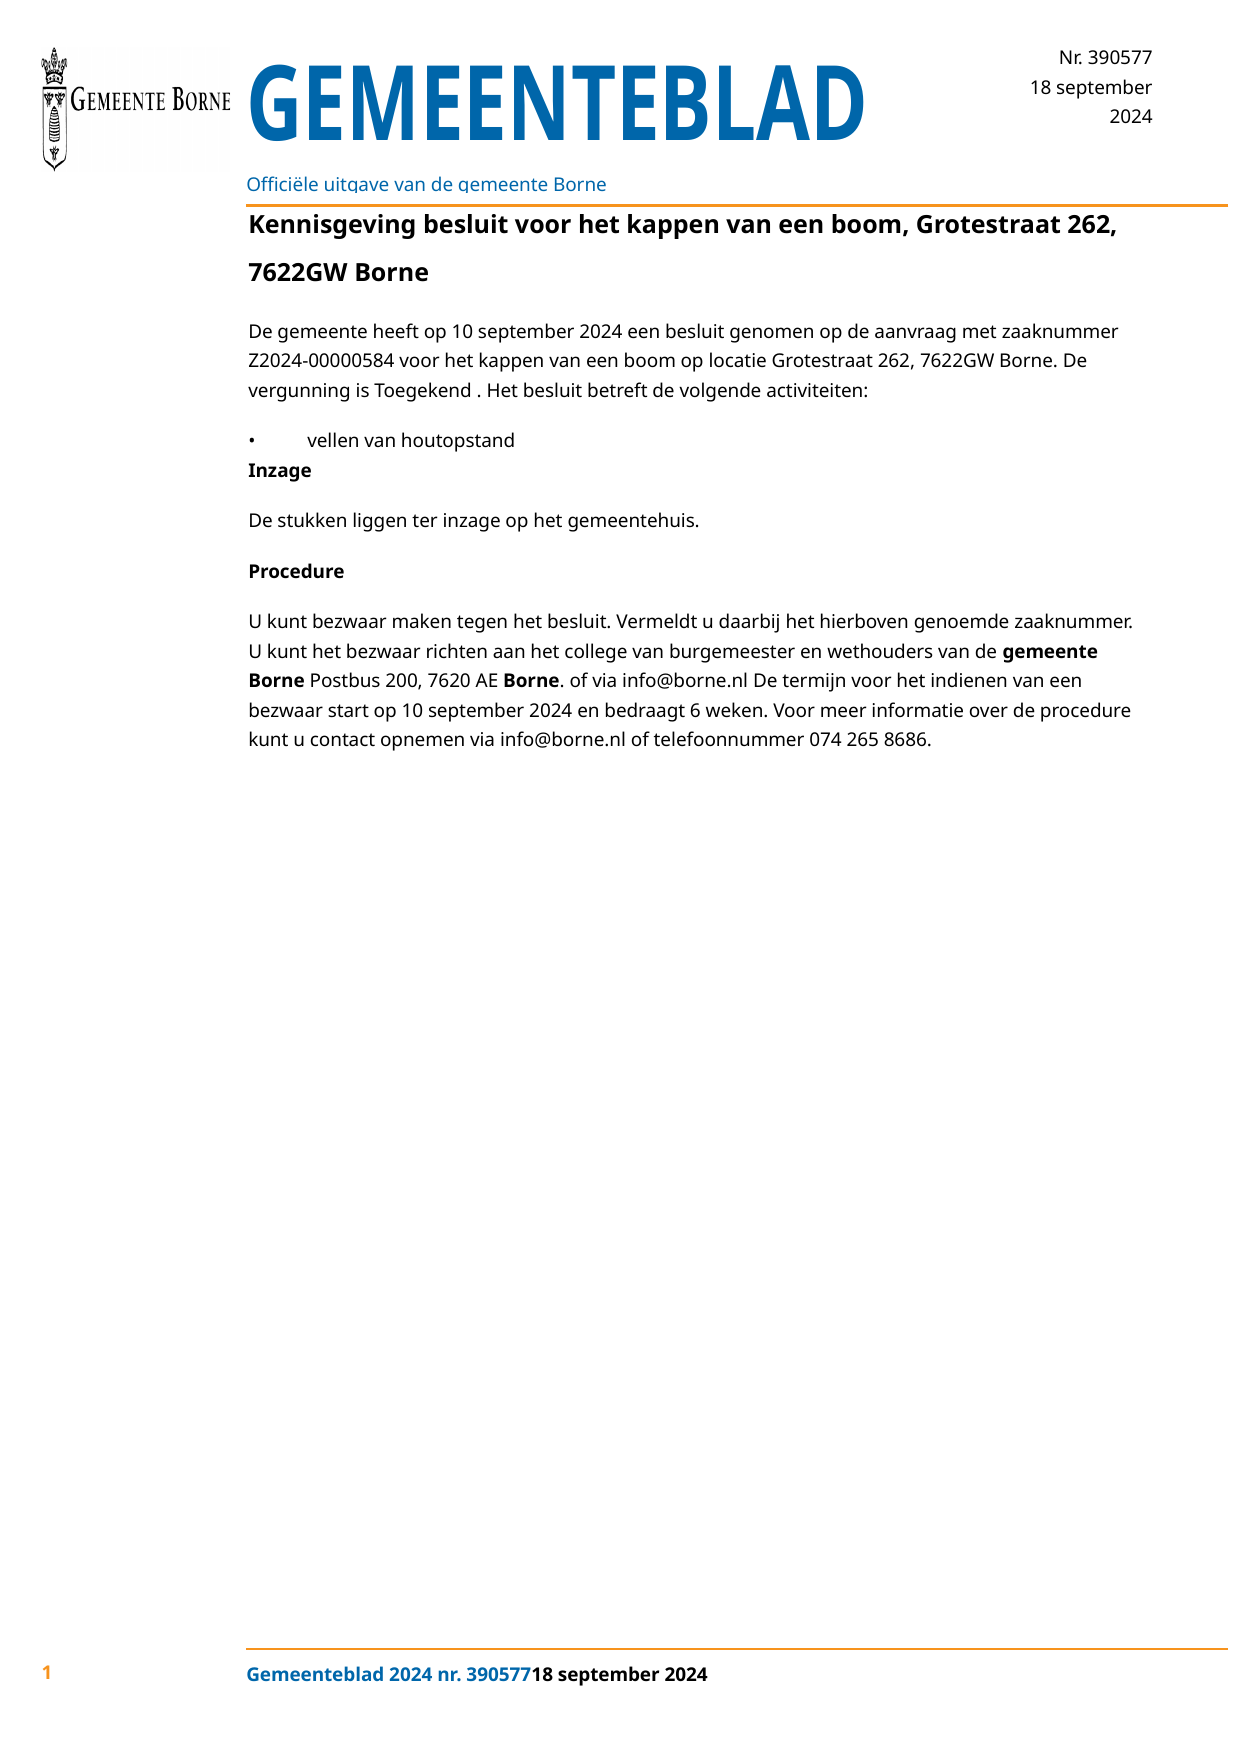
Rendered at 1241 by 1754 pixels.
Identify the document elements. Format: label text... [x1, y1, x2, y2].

text De gemeente heeft op 10 september 2024 een besluit genomen op de aanvraag met zaaknummer Z2024-00000584 voor het kappen van een boom op locatie Grotestraat 262, 7622GW Borne. De vergunning is Toegekend . Het besluit betreft de volgende activiteiten: [248, 318, 1152, 403]
text Inzage [248, 457, 1152, 483]
text De stukken liggen ter inzage op het gemeentehuis. [248, 507, 1152, 533]
text Procedure [248, 558, 1152, 584]
text U kunt bezwaar maken tegen het besluit. Vermeldt u daarbij het hierboven genoemde zaaknummer. U kunt het bezwaar richten aan het college van burgemeester en wethouders van de gemeente Borne Postbus 200, 7620 AE Borne. of via info@borne.nl De termijn voor het indienen van een bezwaar start op 10 september 2024 en bedraagt 6 weken. Voor meer informatie over de procedure kunt u contact opnemen via info@borne.nl of telefoonnummer 074 265 8686. [248, 608, 1152, 752]
list vellen van houtopstand [248, 427, 1152, 453]
picture [41, 47, 231, 172]
text Kennisgeving besluit voor het kappen van een boom, Grotestraat 262, 7622GW Borne [248, 207, 1152, 288]
